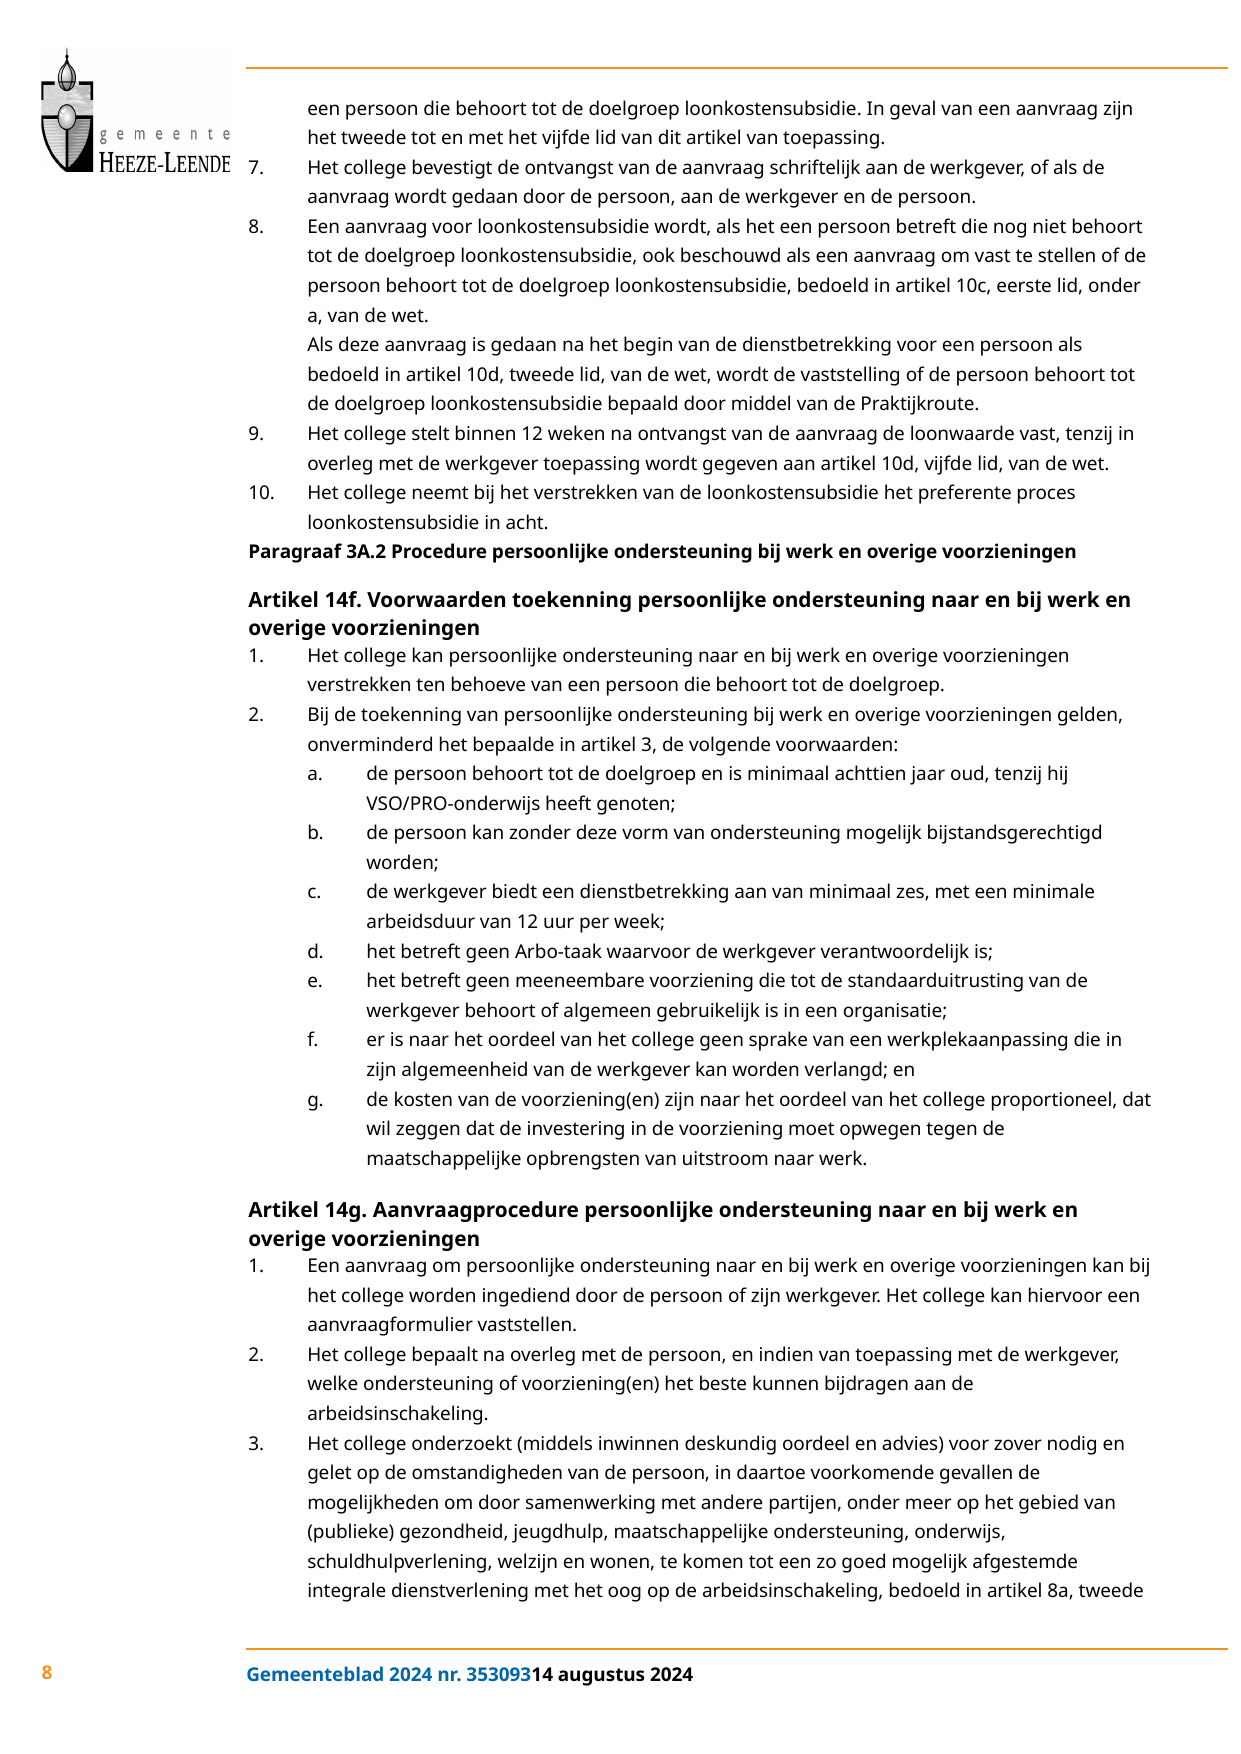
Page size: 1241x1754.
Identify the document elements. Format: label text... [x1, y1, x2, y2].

text Paragraaf 3A.2 Procedure persoonlijke ondersteuning bij werk en overige voorzieningen [248, 538, 1152, 564]
list Als deze aanvraag is gedaan na het begin van de dienstbetrekking voor een persoon als bedoeld in artikel 10d, tweede lid, van de wet, wordt de vaststelling of de persoon behoort tot de doelgroep loonkostensubsidie bepaald door middel van de Praktijkroute. [248, 331, 1152, 416]
list Bij de toekenning van persoonlijke ondersteuning bij werk en overige voorzieningen gelden, onverminderd het bepaalde in artikel 3, de volgende voorwaarden: [248, 701, 1152, 756]
list Het college kan persoonlijke ondersteuning naar en bij werk en overige voorzieningen verstrekken ten behoeve van een persoon die behoort tot de doelgroep. [248, 642, 1152, 697]
text Artikel 14g. Aanvraagprocedure persoonlijke ondersteuning naar en bij werk en overige voorzieningen [248, 1195, 1152, 1252]
list het betreft geen Arbo-taak waarvoor de werkgever verantwoordelijk is; [307, 938, 1152, 963]
list Het college bepaalt na overleg met de persoon, en indien van toepassing met de werkgever, welke ondersteuning of voorziening(en) het beste kunnen bijdragen aan de arbeidsinschakeling. [248, 1341, 1152, 1426]
picture [41, 47, 231, 172]
text Artikel 14f. Voorwaarden toekenning persoonlijke ondersteuning naar en bij werk en overige voorzieningen [248, 585, 1152, 642]
list het betreft geen meeneembare voorziening die tot de standaarduitrusting van de werkgever behoort of algemeen gebruikelijk is in een organisatie; [307, 967, 1152, 1023]
list de werkgever biedt een dienstbetrekking aan van minimaal zes, met een minimale arbeidsduur van 12 uur per week; [307, 879, 1152, 934]
list de kosten van de voorziening(en) zijn naar het oordeel van het college proportioneel, dat wil zeggen dat de investering in de voorziening moet opwegen tegen de maatschappelijke opbrengsten van uitstroom naar werk. [307, 1086, 1152, 1171]
list Het college neemt bij het verstrekken van de loonkostensubsidie het preferente proces loonkostensubsidie in acht. [248, 479, 1152, 535]
list Het college bevestigt de ontvangst van de aanvraag schriftelijk aan de werkgever, of als de aanvraag wordt gedaan door de persoon, aan de werkgever en de persoon. [248, 154, 1152, 209]
list een persoon die behoort tot de doelgroep loonkostensubsidie. In geval van een aanvraag zijn het tweede tot en met het vijfde lid van dit artikel van toepassing. [248, 95, 1152, 150]
list de persoon kan zonder deze vorm van ondersteuning mogelijk bijstandsgerechtigd worden; [307, 819, 1152, 875]
list Het college onderzoekt (middels inwinnen deskundig oordeel en advies) voor zover nodig en gelet op de omstandigheden van de persoon, in daartoe voorkomende gevallen de mogelijkheden om door samenwerking met andere partijen, onder meer op het gebied van (publieke) gezondheid, jeugdhulp, maatschappelijke ondersteuning, onderwijs, schuldhulpverlening, welzijn en wonen, te komen tot een zo goed mogelijk afgestemde integrale dienstverlening met het oog op de arbeidsinschakeling, bedoeld in artikel 8a, tweede [248, 1430, 1152, 1603]
list Een aanvraag om persoonlijke ondersteuning naar en bij werk en overige voorzieningen kan bij het college worden ingediend door de persoon of zijn werkgever. Het college kan hiervoor een aanvraagformulier vaststellen. [248, 1252, 1152, 1337]
list Het college stelt binnen 12 weken na ontvangst van de aanvraag de loonwaarde vast, tenzij in overleg met de werkgever toepassing wordt gegeven aan artikel 10d, vijfde lid, van de wet. [248, 420, 1152, 476]
list Een aanvraag voor loonkostensubsidie wordt, als het een persoon betreft die nog niet behoort tot de doelgroep loonkostensubsidie, ook beschouwd als een aanvraag om vast te stellen of de persoon behoort tot de doelgroep loonkostensubsidie, bedoeld in artikel 10c, eerste lid, onder a, van de wet. [248, 213, 1152, 328]
list er is naar het oordeel van het college geen sprake van een werkplekaanpassing die in zijn algemeenheid van de werkgever kan worden verlangd; en [307, 1027, 1152, 1082]
list de persoon behoort tot de doelgroep en is minimaal achttien jaar oud, tenzij hij VSO/PRO-onderwijs heeft genoten; [307, 760, 1152, 816]
